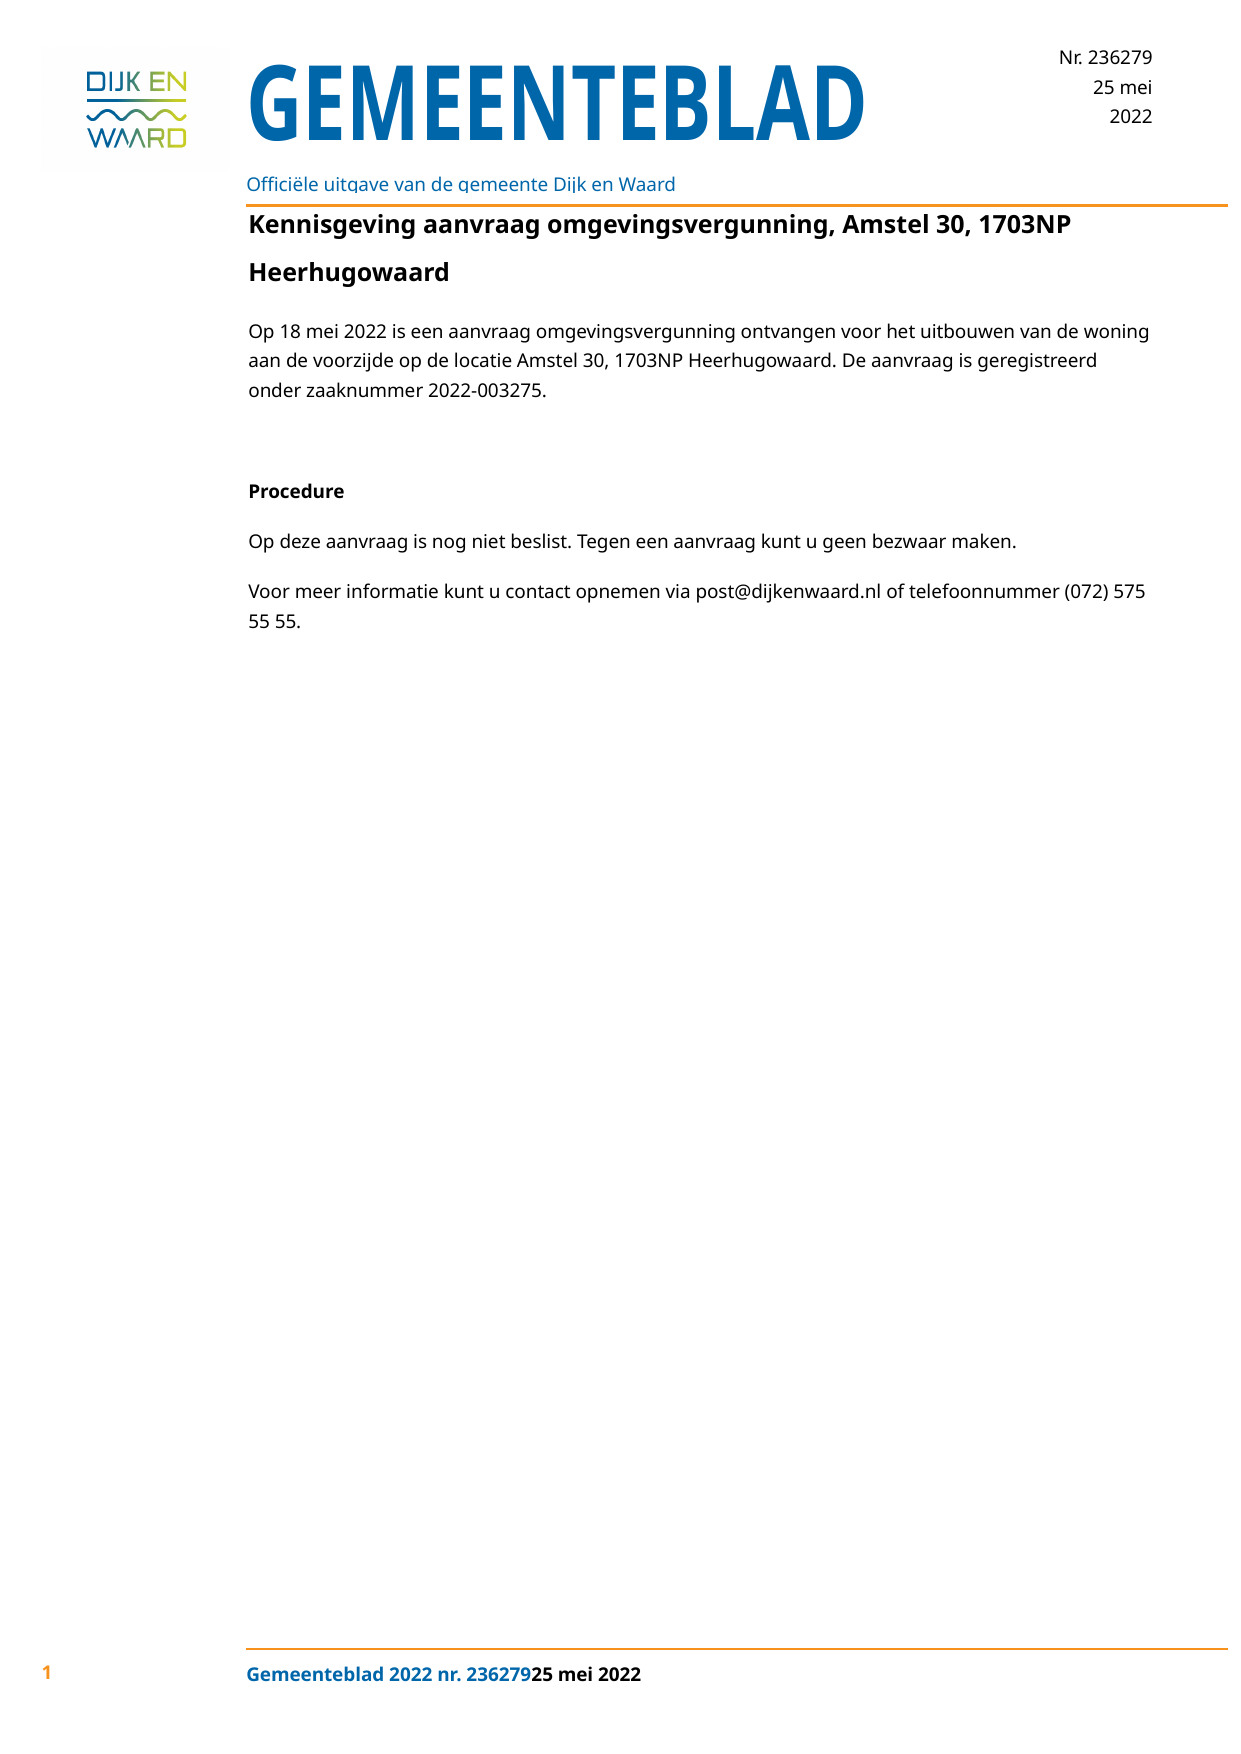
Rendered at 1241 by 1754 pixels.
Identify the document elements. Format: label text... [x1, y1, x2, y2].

text Voor meer informatie kunt u contact opnemen via post@dijkenwaard.nl of telefoonnummer (072) 575 55 55. [248, 579, 1152, 634]
text Kennisgeving aanvraag omgevingsvergunning, Amstel 30, 1703NP Heerhugowaard [248, 207, 1152, 288]
text Procedure [248, 478, 1152, 504]
picture [41, 47, 231, 172]
text Op 18 mei 2022 is een aanvraag omgevingsvergunning ontvangen voor het uitbouwen van de woning aan de voorzijde op de locatie Amstel 30, 1703NP Heerhugowaard. De aanvraag is geregistreerd onder zaaknummer 2022-003275. [248, 318, 1152, 403]
text Op deze aanvraag is nog niet beslist. Tegen een aanvraag kunt u geen bezwaar maken. [248, 528, 1152, 554]
